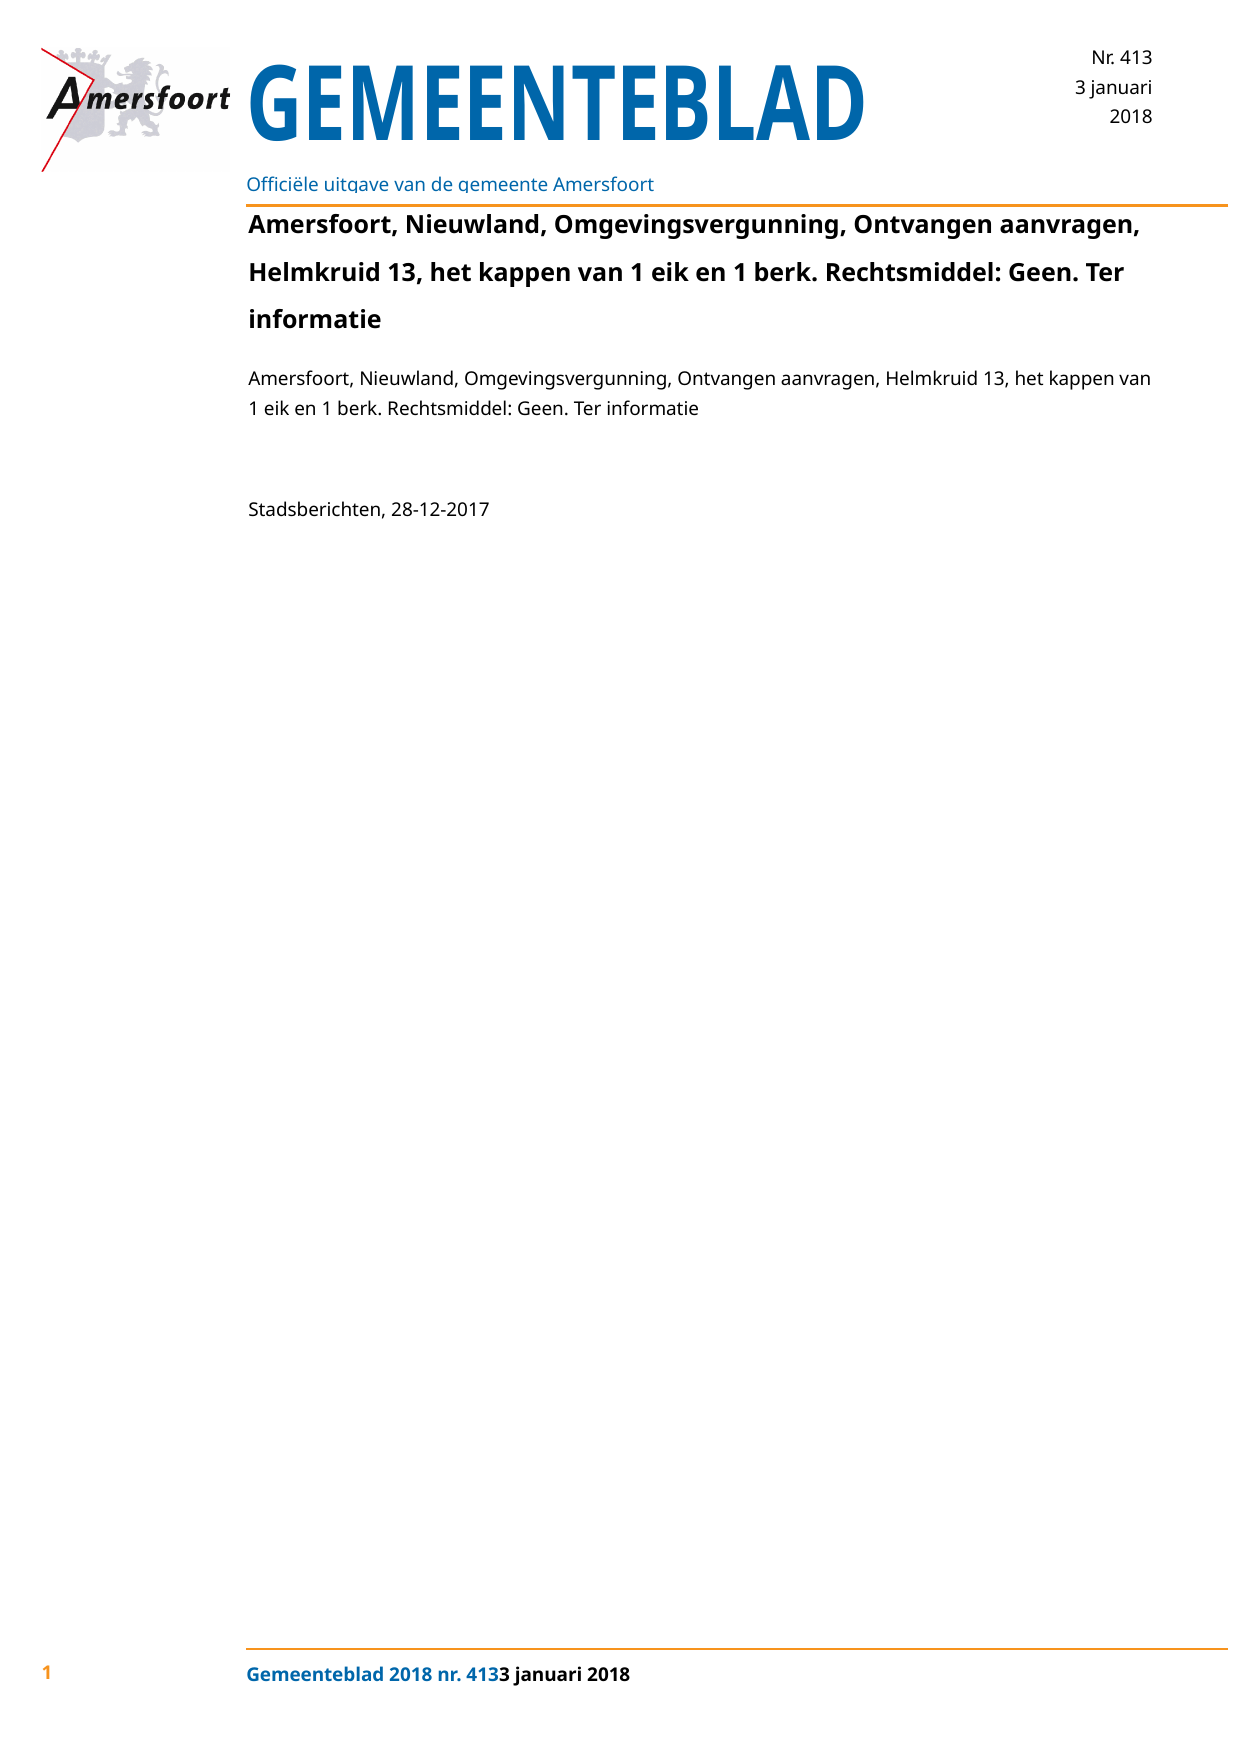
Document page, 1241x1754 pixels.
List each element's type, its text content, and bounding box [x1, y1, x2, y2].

picture [41, 47, 231, 172]
text Amersfoort, Nieuwland, Omgevingsvergunning, Ontvangen aanvragen, Helmkruid 13, het kappen van 1 eik en 1 berk. Rechtsmiddel: Geen. Ter informatie [248, 366, 1152, 421]
text Amersfoort, Nieuwland, Omgevingsvergunning, Ontvangen aanvragen, Helmkruid 13, het kappen van 1 eik en 1 berk. Rechtsmiddel: Geen. Ter informatie [248, 207, 1152, 336]
text Stadsberichten, 28-12-2017 [248, 496, 1152, 522]
